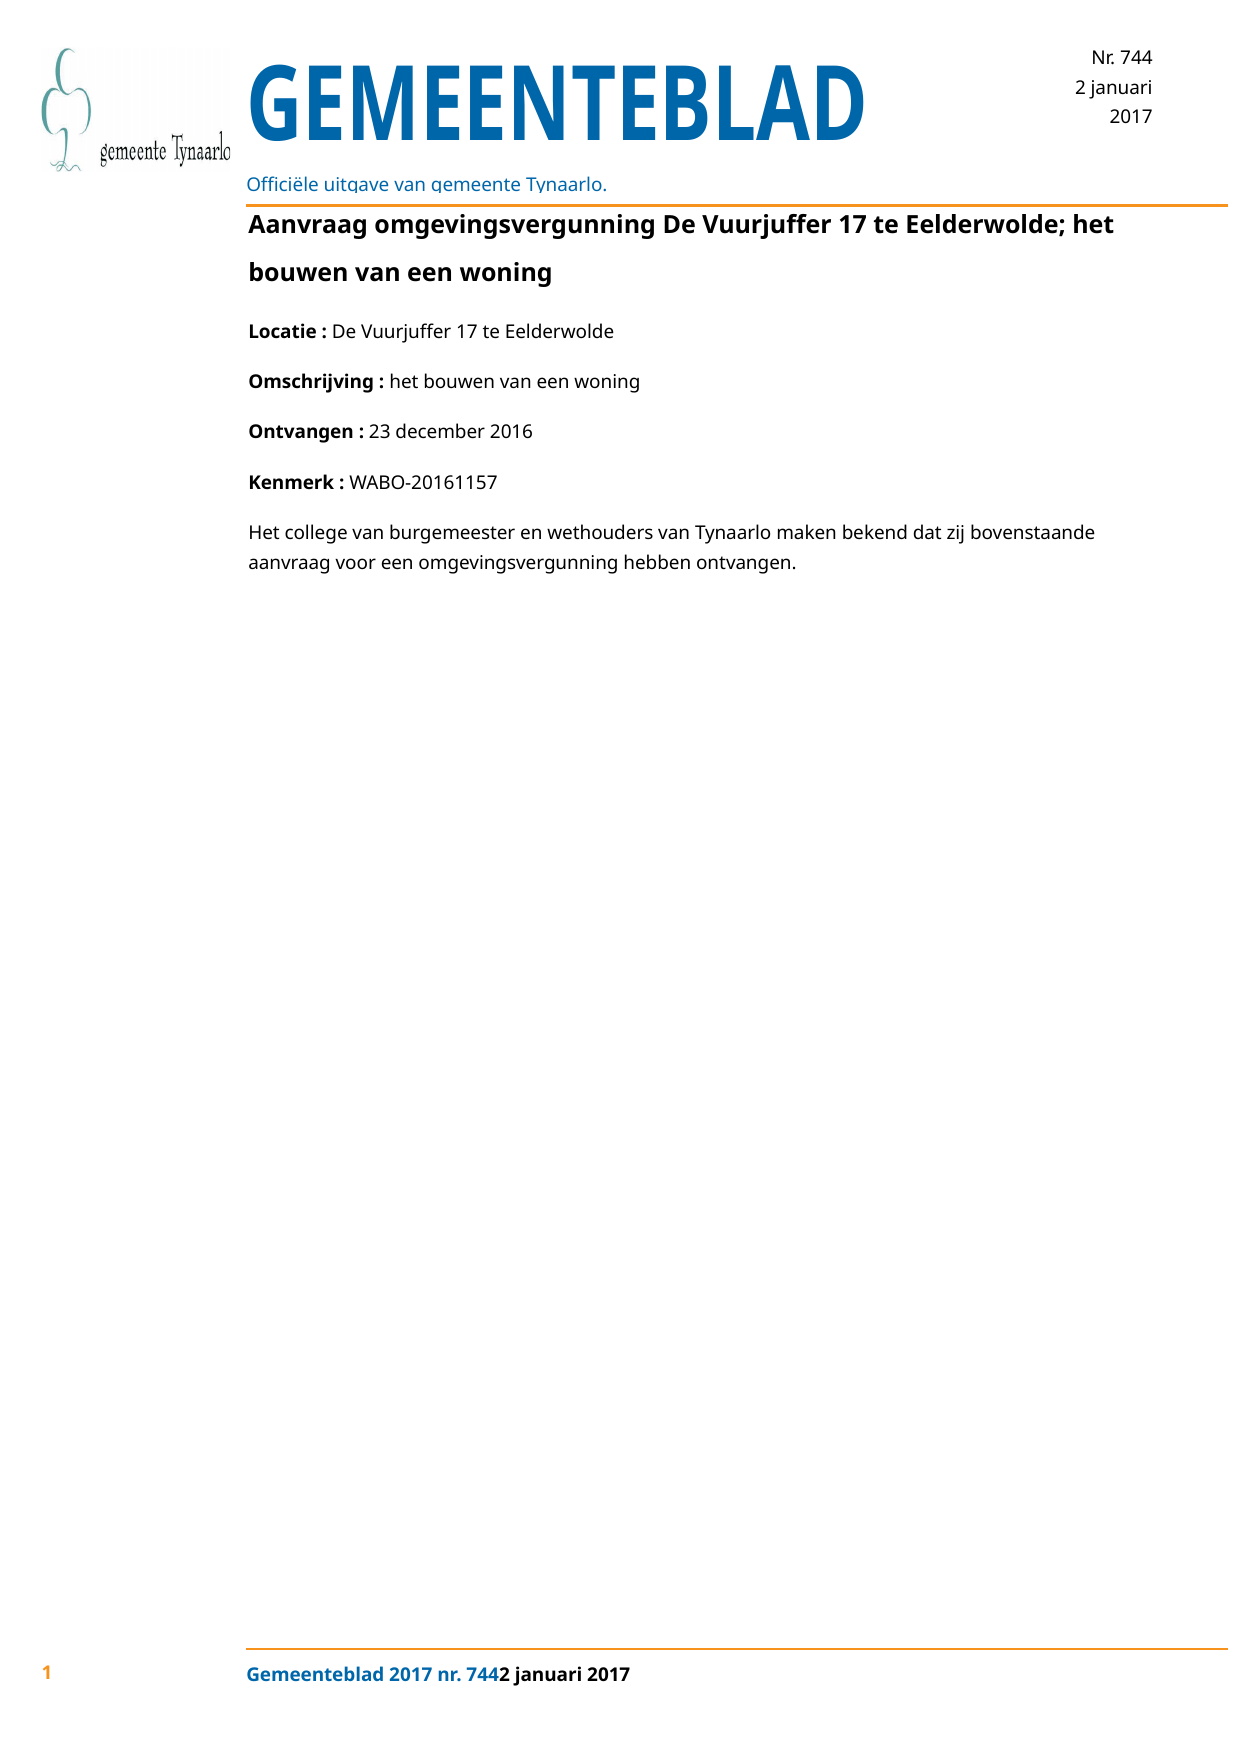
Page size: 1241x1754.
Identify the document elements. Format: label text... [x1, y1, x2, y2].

text Het college van burgemeester en wethouders van Tynaarlo maken bekend dat zij bovenstaande aanvraag voor een omgevingsvergunning hebben ontvangen. [248, 519, 1152, 575]
text Omschrijving : het bouwen van een woning [248, 368, 1152, 394]
text Kenmerk : WABO-20161157 [248, 469, 1152, 495]
text Ontvangen : 23 december 2016 [248, 419, 1152, 444]
picture [41, 47, 231, 172]
text Aanvraag omgevingsvergunning De Vuurjuffer 17 te Eelderwolde; het bouwen van een woning [248, 207, 1152, 288]
text Locatie : De Vuurjuffer 17 te Eelderwolde [248, 318, 1152, 344]
